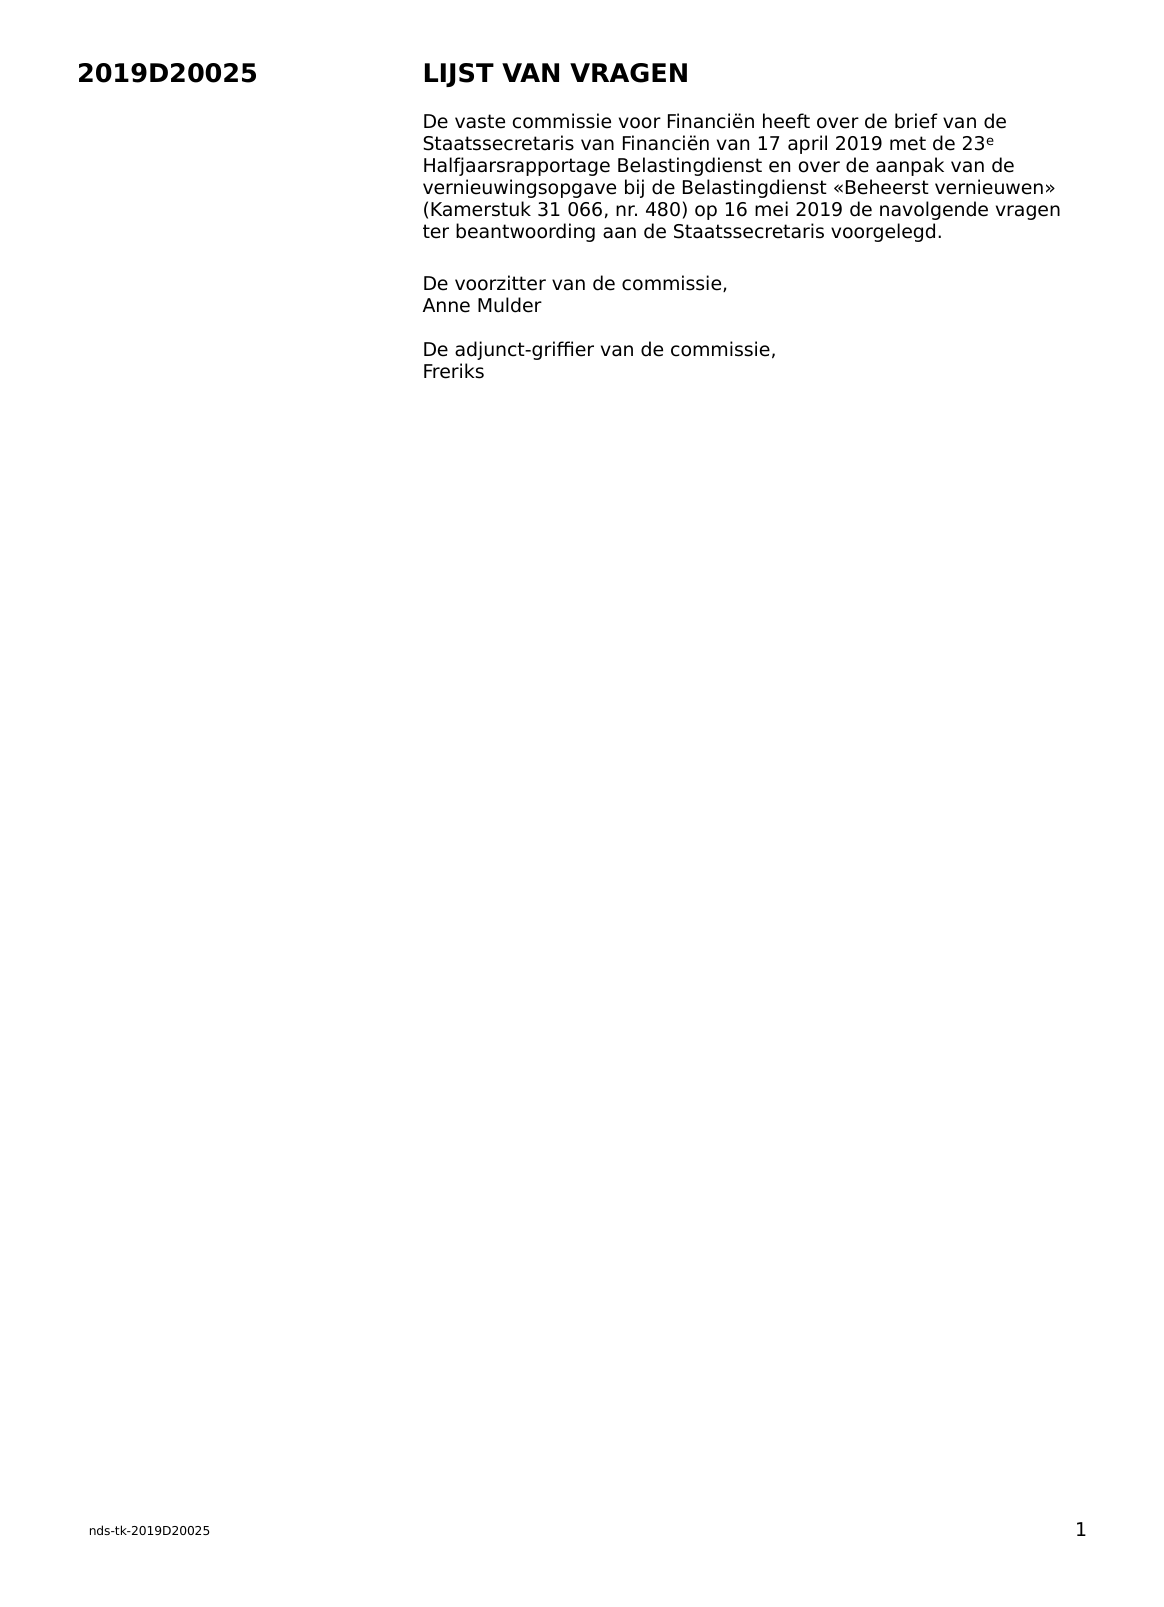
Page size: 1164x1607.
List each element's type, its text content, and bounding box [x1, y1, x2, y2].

text De adjunct-griffier van de commissie, Freriks [422, 339, 1087, 383]
text De vaste commissie voor Financiën heeft over de brief van de Staatssecretaris van Financiën van 17 april 2019 met de 23e Halfjaarsrapportage Belastingdienst en over de aanpak van de vernieuwingsopgave bij de Belastingdienst «Beheerst vernieuwen» (Kamerstuk 31 066, nr. 480) op 16 mei 2019 de navolgende vragen ter beantwoording aan de Staatssecretaris voorgelegd. [422, 111, 1087, 243]
text 2019D20025 LIJST VAN VRAGEN [77, 59, 1087, 89]
text De voorzitter van de commissie, Anne Mulder [422, 273, 1087, 317]
text nds-tk-2019D20025 [88, 1524, 323, 1538]
